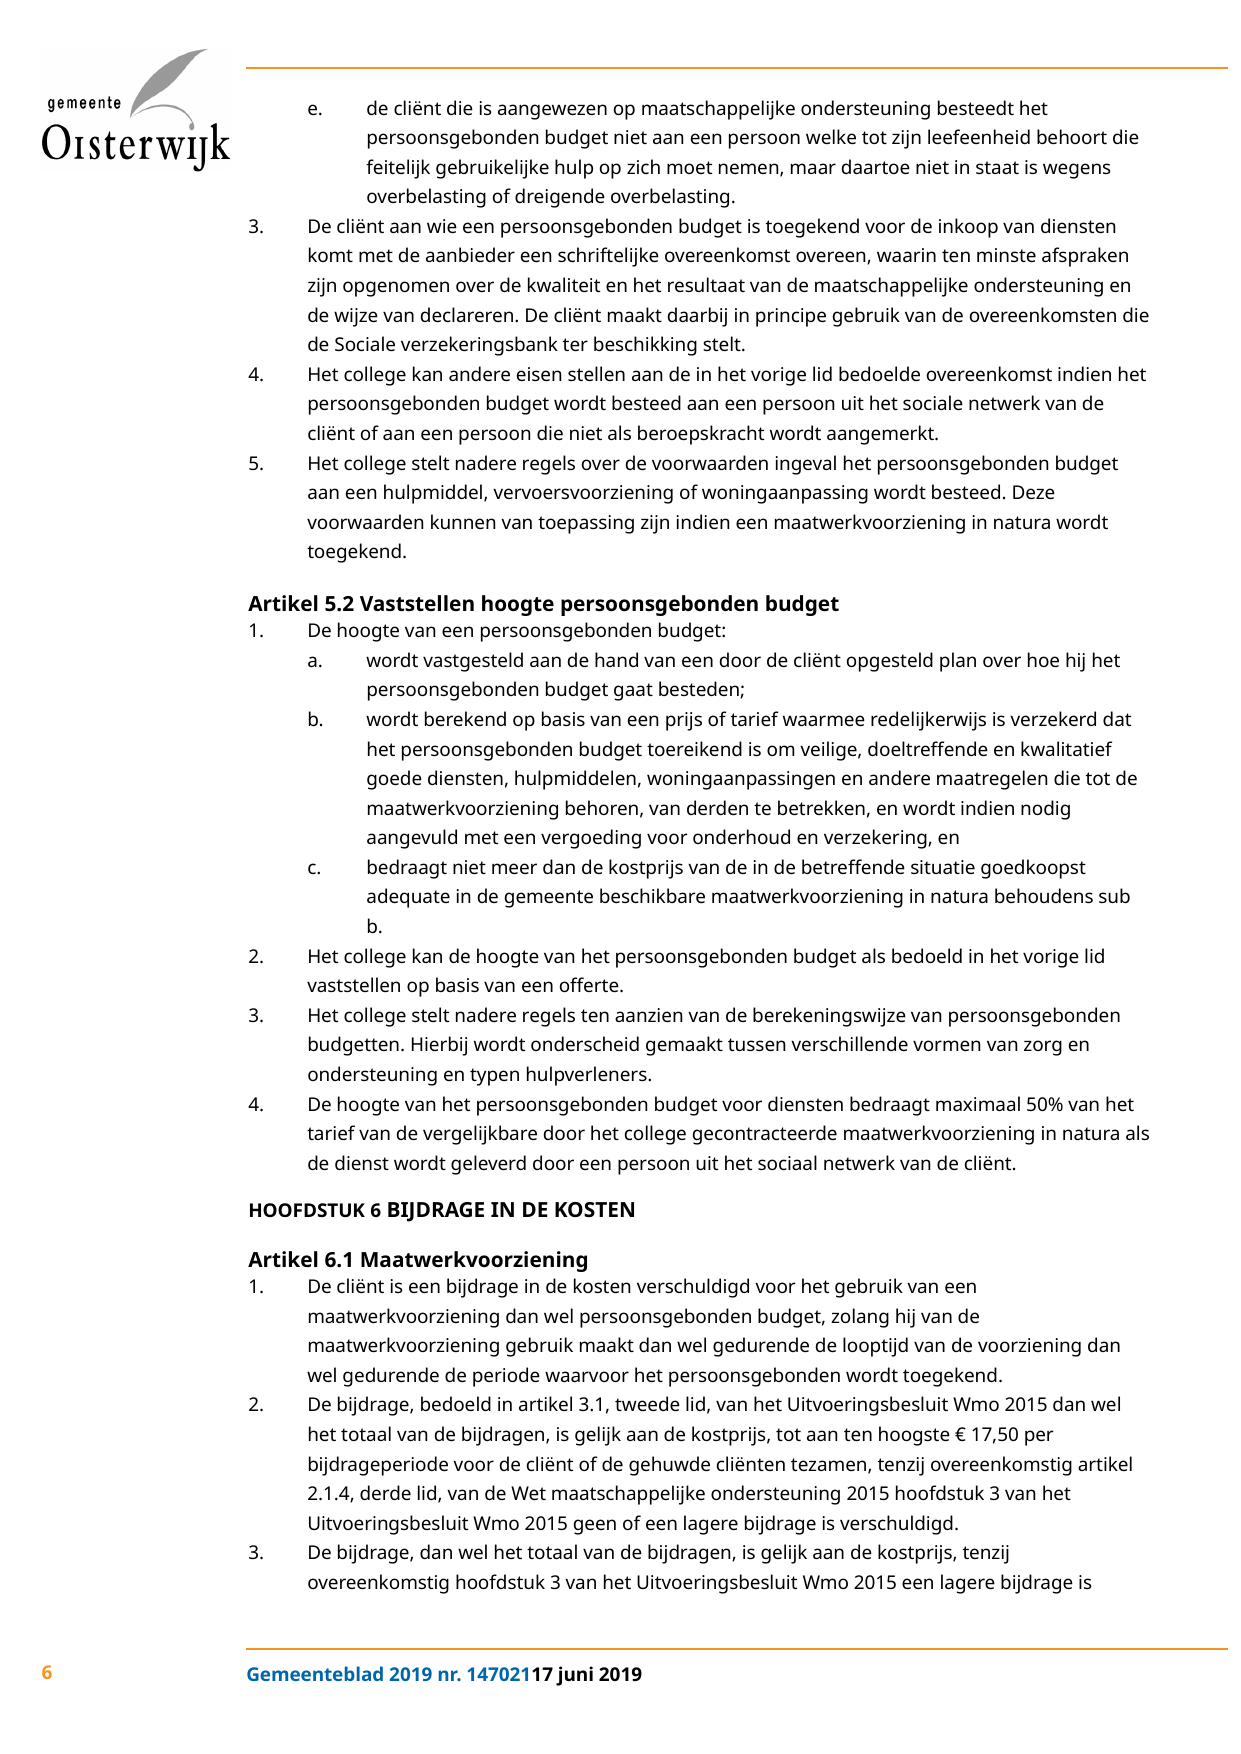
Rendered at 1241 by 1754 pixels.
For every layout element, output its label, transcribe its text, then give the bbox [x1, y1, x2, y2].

list wordt berekend op basis van een prijs of tarief waarmee redelijkerwijs is verzekerd dat het persoonsgebonden budget toereikend is om veilige, doeltreffende en kwalitatief goede diensten, hulpmiddelen, woningaanpassingen en andere maatregelen die tot de maatwerkvoorziening behoren, van derden te betrekken, en wordt indien nodig aangevuld met een vergoeding voor onderhoud en verzekering, en [307, 706, 1152, 850]
picture [41, 47, 231, 172]
list wordt vastgesteld aan de hand van een door de cliënt opgesteld plan over hoe hij het persoonsgebonden budget gaat besteden; [307, 647, 1152, 702]
text HOOFDSTUK 6 BIJDRAGE IN DE KOSTEN [248, 1196, 1152, 1224]
list Het college stelt nadere regels over de voorwaarden ingeval het persoonsgebonden budget aan een hulpmiddel, vervoersvoorziening of woningaanpassing wordt besteed. Deze voorwaarden kunnen van toepassing zijn indien een maatwerkvoorziening in natura wordt toegekend. [248, 450, 1152, 564]
list Het college stelt nadere regels ten aanzien van de berekeningswijze van persoonsgebonden budgetten. Hierbij wordt onderscheid gemaakt tussen verschillende vormen van zorg en ondersteuning en typen hulpverleners. [248, 1002, 1152, 1087]
list De bijdrage, dan wel het totaal van de bijdragen, is gelijk aan de kostprijs, tenzij overeenkomstig hoofdstuk 3 van het Uitvoeringsbesluit Wmo 2015 een lagere bijdrage is [248, 1539, 1152, 1595]
list Het college kan de hoogte van het persoonsgebonden budget als bedoeld in het vorige lid vaststellen op basis van een offerte. [248, 943, 1152, 998]
list De cliënt is een bijdrage in de kosten verschuldigd voor het gebruik van een maatwerkvoorziening dan wel persoonsgebonden budget, zolang hij van de maatwerkvoorziening gebruik maakt dan wel gedurende de looptijd van de voorziening dan wel gedurende de periode waarvoor het persoonsgebonden wordt toegekend. [248, 1273, 1152, 1388]
list de cliënt die is aangewezen op maatschappelijke ondersteuning besteedt het persoonsgebonden budget niet aan een persoon welke tot zijn leefeenheid behoort die feitelijk gebruikelijke hulp op zich moet nemen, maar daartoe niet in staat is wegens overbelasting of dreigende overbelasting. [307, 95, 1152, 209]
list De hoogte van het persoonsgebonden budget voor diensten bedraagt maximaal 50% van het tarief van de vergelijkbare door het college gecontracteerde maatwerkvoorziening in natura als de dienst wordt geleverd door een persoon uit het sociaal netwerk van de cliënt. [248, 1091, 1152, 1176]
list De cliënt aan wie een persoonsgebonden budget is toegekend voor de inkoop van diensten komt met de aanbieder een schriftelijke overeenkomst overeen, waarin ten minste afspraken zijn opgenomen over de kwaliteit en het resultaat van de maatschappelijke ondersteuning en de wijze van declareren. De cliënt maakt daarbij in principe gebruik van de overeenkomsten die de Sociale verzekeringsbank ter beschikking stelt. [248, 213, 1152, 357]
text Artikel 6.1 Maatwerkvoorziening [248, 1245, 1152, 1273]
text Artikel 5.2 Vaststellen hoogte persoonsgebonden budget [248, 589, 1152, 617]
list De hoogte van een persoonsgebonden budget: [248, 617, 1152, 643]
list Het college kan andere eisen stellen aan de in het vorige lid bedoelde overeenkomst indien het persoonsgebonden budget wordt besteed aan een persoon uit het sociale netwerk van de cliënt of aan een persoon die niet als beroepskracht wordt aangemerkt. [248, 361, 1152, 446]
list De bijdrage, bedoeld in artikel 3.1, tweede lid, van het Uitvoeringsbesluit Wmo 2015 dan wel het totaal van de bijdragen, is gelijk aan de kostprijs, tot aan ten hoogste € 17,50 per bijdrageperiode voor de cliënt of de gehuwde cliënten tezamen, tenzij overeenkomstig artikel 2.1.4, derde lid, van de Wet maatschappelijke ondersteuning 2015 hoofdstuk 3 van het Uitvoeringsbesluit Wmo 2015 geen of een lagere bijdrage is verschuldigd. [248, 1392, 1152, 1536]
list bedraagt niet meer dan de kostprijs van de in de betreffende situatie goedkoopst adequate in de gemeente beschikbare maatwerkvoorziening in natura behoudens sub b. [307, 854, 1152, 939]
